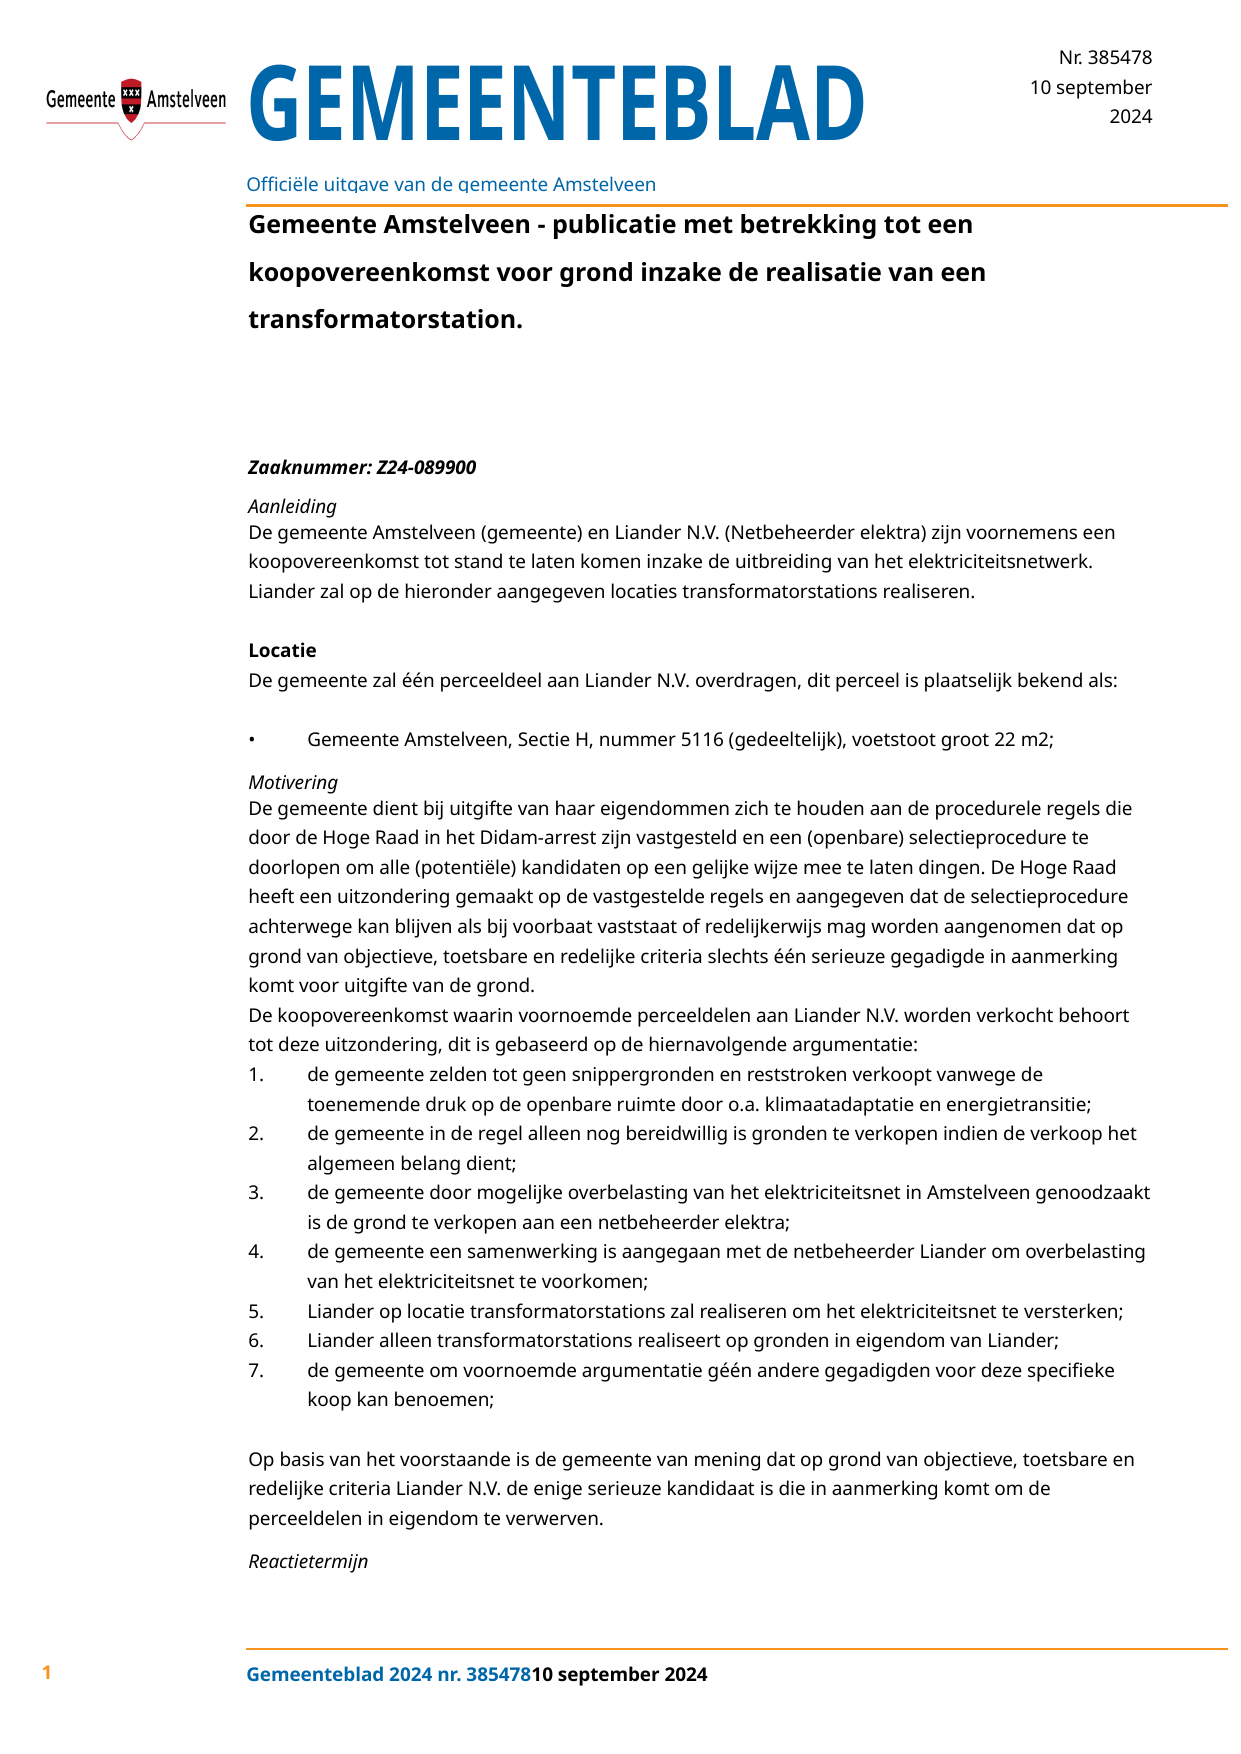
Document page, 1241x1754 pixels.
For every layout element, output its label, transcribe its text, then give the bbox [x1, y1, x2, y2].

list de gemeente om voornoemde argumentatie géén andere gegadigden voor deze specifieke koop kan benoemen; [248, 1357, 1152, 1412]
list de gemeente door mogelijke overbelasting van het elektriciteitsnet in Amstelveen genoodzaakt is de grond te verkopen aan een netbeheerder elektra; [248, 1179, 1152, 1235]
list de gemeente zelden tot geen snippergronden en reststroken verkoopt vanwege de toenemende druk op de openbare ruimte door o.a. klimaatadaptatie en energietransitie; [248, 1061, 1152, 1117]
text Locatie [248, 637, 1152, 663]
text De gemeente zal één perceeldeel aan Liander N.V. overdragen, dit perceel is plaatselijk bekend als: [248, 667, 1152, 693]
text Aanleiding [248, 493, 1152, 519]
text De gemeente dient bij uitgifte van haar eigendommen zich te houden aan de procedurele regels die door de Hoge Raad in het Didam-arrest zijn vastgesteld en een (openbare) selectieprocedure te doorlopen om alle (potentiële) kandidaten op een gelijke wijze mee te laten dingen. De Hoge Raad heeft een uitzondering gemaakt op de vastgestelde regels en aangegeven dat de selectieprocedure achterwege kan blijven als bij voorbaat vaststaat of redelijkerwijs mag worden aangenomen dat op grond van objectieve, toetsbare en redelijke criteria slechts één serieuze gegadigde in aanmerking komt voor uitgifte van de grond. [248, 795, 1152, 998]
list de gemeente in de regel alleen nog bereidwillig is gronden te verkopen indien de verkoop het algemeen belang dient; [248, 1120, 1152, 1176]
list Liander op locatie transformatorstations zal realiseren om het elektriciteitsnet te versterken; [248, 1298, 1152, 1324]
text Motivering [248, 769, 1152, 795]
text De gemeente Amstelveen (gemeente) en Liander N.V. (Netbeheerder elektra) zijn voornemens een koopovereenkomst tot stand te laten komen inzake de uitbreiding van het elektriciteitsnetwerk. Liander zal op de hieronder aangegeven locaties transformatorstations realiseren. [248, 519, 1152, 604]
list Liander alleen transformatorstations realiseert op gronden in eigendom van Liander; [248, 1327, 1152, 1353]
text Zaaknummer: Z24-089900 [248, 454, 1152, 480]
list Gemeente Amstelveen, Sectie H, nummer 5116 (gedeeltelijk), voetstoot groot 22 m2; [248, 726, 1152, 752]
text Op basis van het voorstaande is de gemeente van mening dat op grond van objectieve, toetsbare en redelijke criteria Liander N.V. de enige serieuze kandidaat is die in aanmerking komt om de perceeldelen in eigendom te verwerven. [248, 1446, 1152, 1531]
text Gemeente Amstelveen - publicatie met betrekking tot een koopovereenkomst voor grond inzake de realisatie van een transformatorstation. [248, 207, 1152, 336]
list de gemeente een samenwerking is aangegaan met de netbeheerder Liander om overbelasting van het elektriciteitsnet te voorkomen; [248, 1239, 1152, 1294]
picture [41, 47, 231, 172]
text Reactietermijn [248, 1548, 1152, 1574]
text De koopovereenkomst waarin voornoemde perceeldelen aan Liander N.V. worden verkocht behoort tot deze uitzondering, dit is gebaseerd op de hiernavolgende argumentatie: [248, 1002, 1152, 1057]
